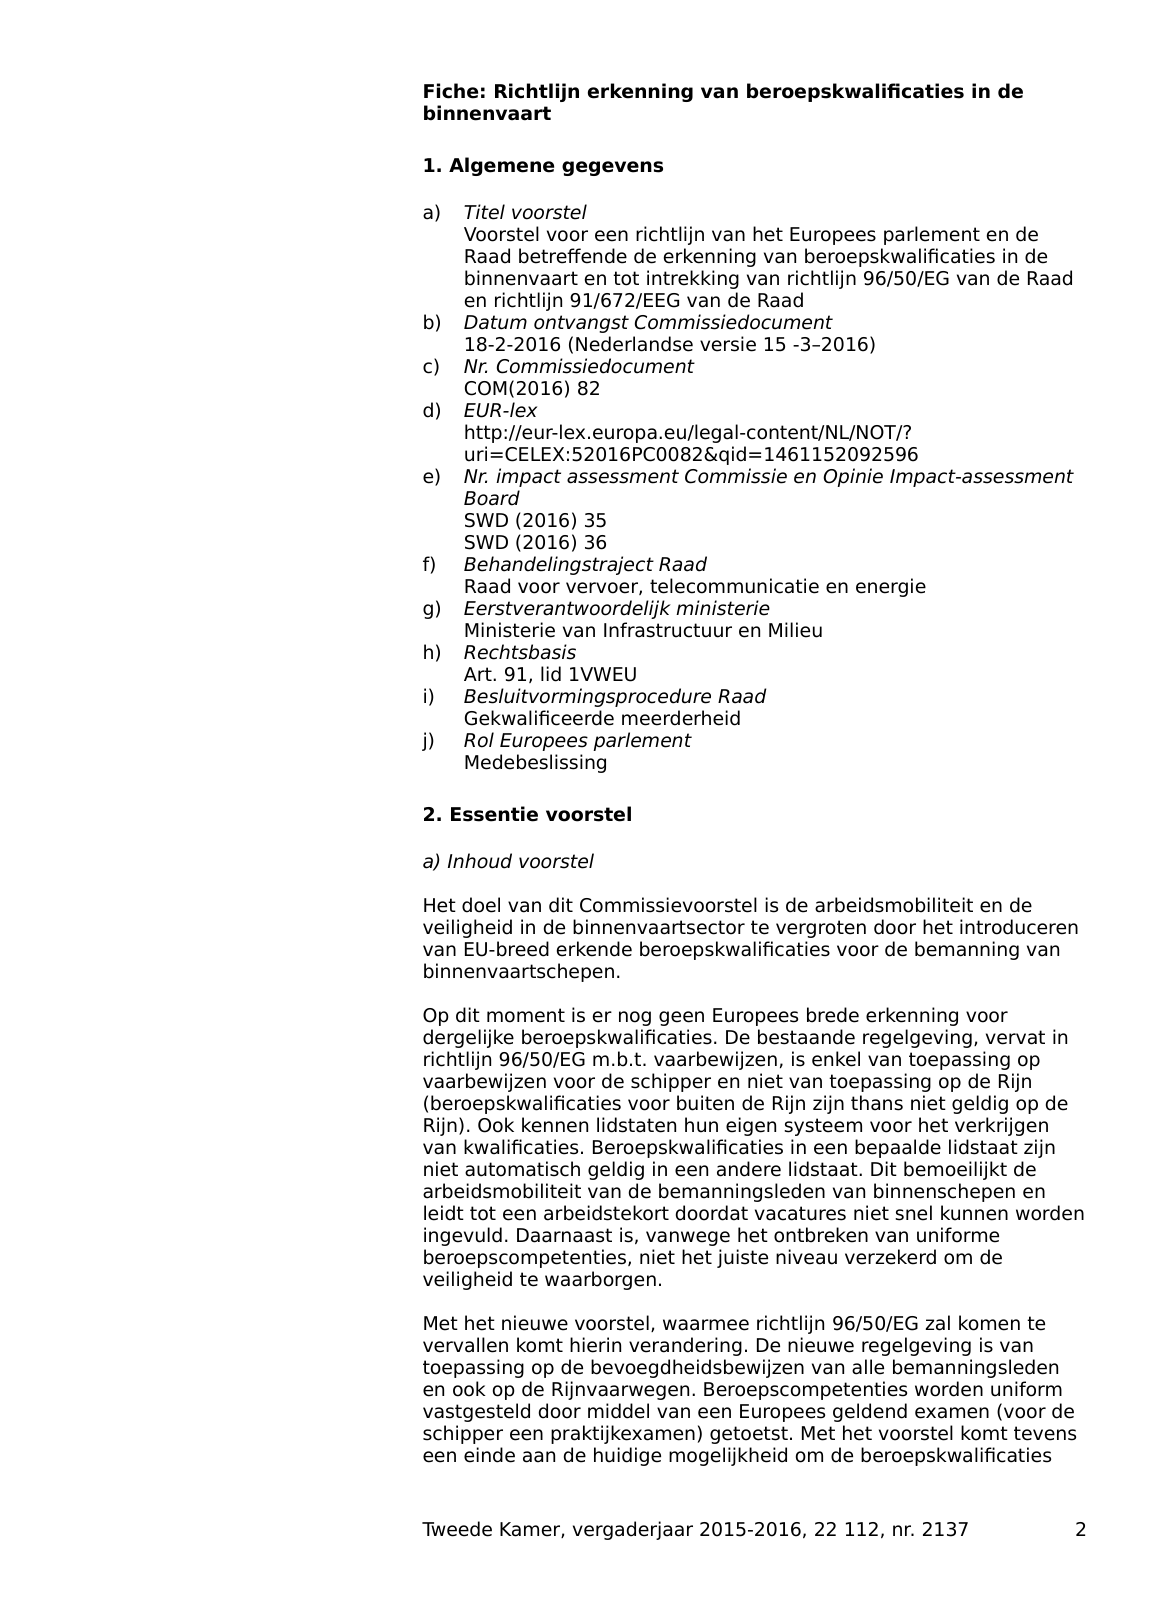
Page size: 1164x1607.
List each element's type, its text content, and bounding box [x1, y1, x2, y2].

subtitle a) Inhoud voorstel [422, 851, 1087, 873]
text SWD (2016) 36 [464, 532, 1087, 554]
text Het doel van dit Commissievoorstel is de arbeidsmobiliteit en de veiligheid in de binnenvaartsector te vergroten door het introduceren van EU-breed erkende beroepskwalificaties voor de bemanning van binnenvaartschepen. [422, 895, 1087, 983]
text b) Datum ontvangst Commissiedocument [422, 312, 1087, 334]
text Op dit moment is er nog geen Europees brede erkenning voor dergelijke beroepskwalificaties. De bestaande regelgeving, vervat in richtlijn 96/50/EG m.b.t. vaarbewijzen, is enkel van toepassing op vaarbewijzen voor de schipper en niet van toepassing op de Rijn (beroepskwalificaties voor buiten de Rijn zijn thans niet geldig op de Rijn). Ook kennen lidstaten hun eigen systeem voor het verkrijgen van kwalificaties. Beroepskwalificaties in een bepaalde lidstaat zijn niet automatisch geldig in een andere lidstaat. Dit bemoeilijkt de arbeidsmobiliteit van de bemanningsleden van binnenschepen en leidt tot een arbeidstekort doordat vacatures niet snel kunnen worden ingevuld. Daarnaast is, vanwege het ontbreken van uniforme beroepscompetenties, niet het juiste niveau verzekerd om de veiligheid te waarborgen. [422, 1005, 1087, 1291]
text 18-2-2016 (Nederlandse versie 15 -3–2016) [464, 334, 1087, 356]
text d) EUR-lex [422, 400, 1087, 422]
text Voorstel voor een richtlijn van het Europees parlement en de Raad betreffende de erkenning van beroepskwalificaties in de binnenvaart en tot intrekking van richtlijn 96/50/EG van de Raad en richtlijn 91/672/EEG van de Raad [464, 224, 1087, 312]
text g) Eerstverantwoordelijk ministerie [422, 598, 1087, 620]
text Medebeslissing [464, 752, 1087, 774]
text Ministerie van Infrastructuur en Milieu [464, 620, 1087, 642]
text Art. 91, lid 1VWEU [464, 664, 1087, 686]
text a) Titel voorstel [422, 202, 1087, 224]
text SWD (2016) 35 [464, 510, 1087, 532]
subtitle 1. Algemene gegevens [422, 155, 1087, 177]
text h) Rechtsbasis [422, 642, 1087, 664]
text http://eur-lex.europa.eu/legal-content/NL/NOT/?uri=CELEX:52016PC0082&qid=1461152092596 [464, 422, 1087, 466]
text f) Behandelingstraject Raad [422, 554, 1087, 576]
text Gekwalificeerde meerderheid [464, 708, 1087, 730]
text j) Rol Europees parlement [422, 730, 1087, 752]
text c) Nr. Commissiedocument [422, 356, 1087, 378]
text i) Besluitvormingsprocedure Raad [422, 686, 1087, 708]
subtitle 2. Essentie voorstel [422, 804, 1087, 826]
subtitle Fiche: Richtlijn erkenning van beroepskwalificaties in de binnenvaart [422, 81, 1087, 125]
text Raad voor vervoer, telecommunicatie en energie [464, 576, 1087, 598]
text COM(2016) 82 [464, 378, 1087, 400]
text Met het nieuwe voorstel, waarmee richtlijn 96/50/EG zal komen te vervallen komt hierin verandering. De nieuwe regelgeving is van toepassing op de bevoegdheidsbewijzen van alle bemanningsleden en ook op de Rijnvaarwegen. Beroepscompetenties worden uniform vastgesteld door middel van een Europees geldend examen (voor de schipper een praktijkexamen) getoetst. Met het voorstel komt tevens een einde aan de huidige mogelijkheid om de beroepskwalificaties [422, 1313, 1087, 1467]
text e) Nr. impact assessment Commissie en Opinie Impact-assessment Board [422, 466, 1087, 510]
